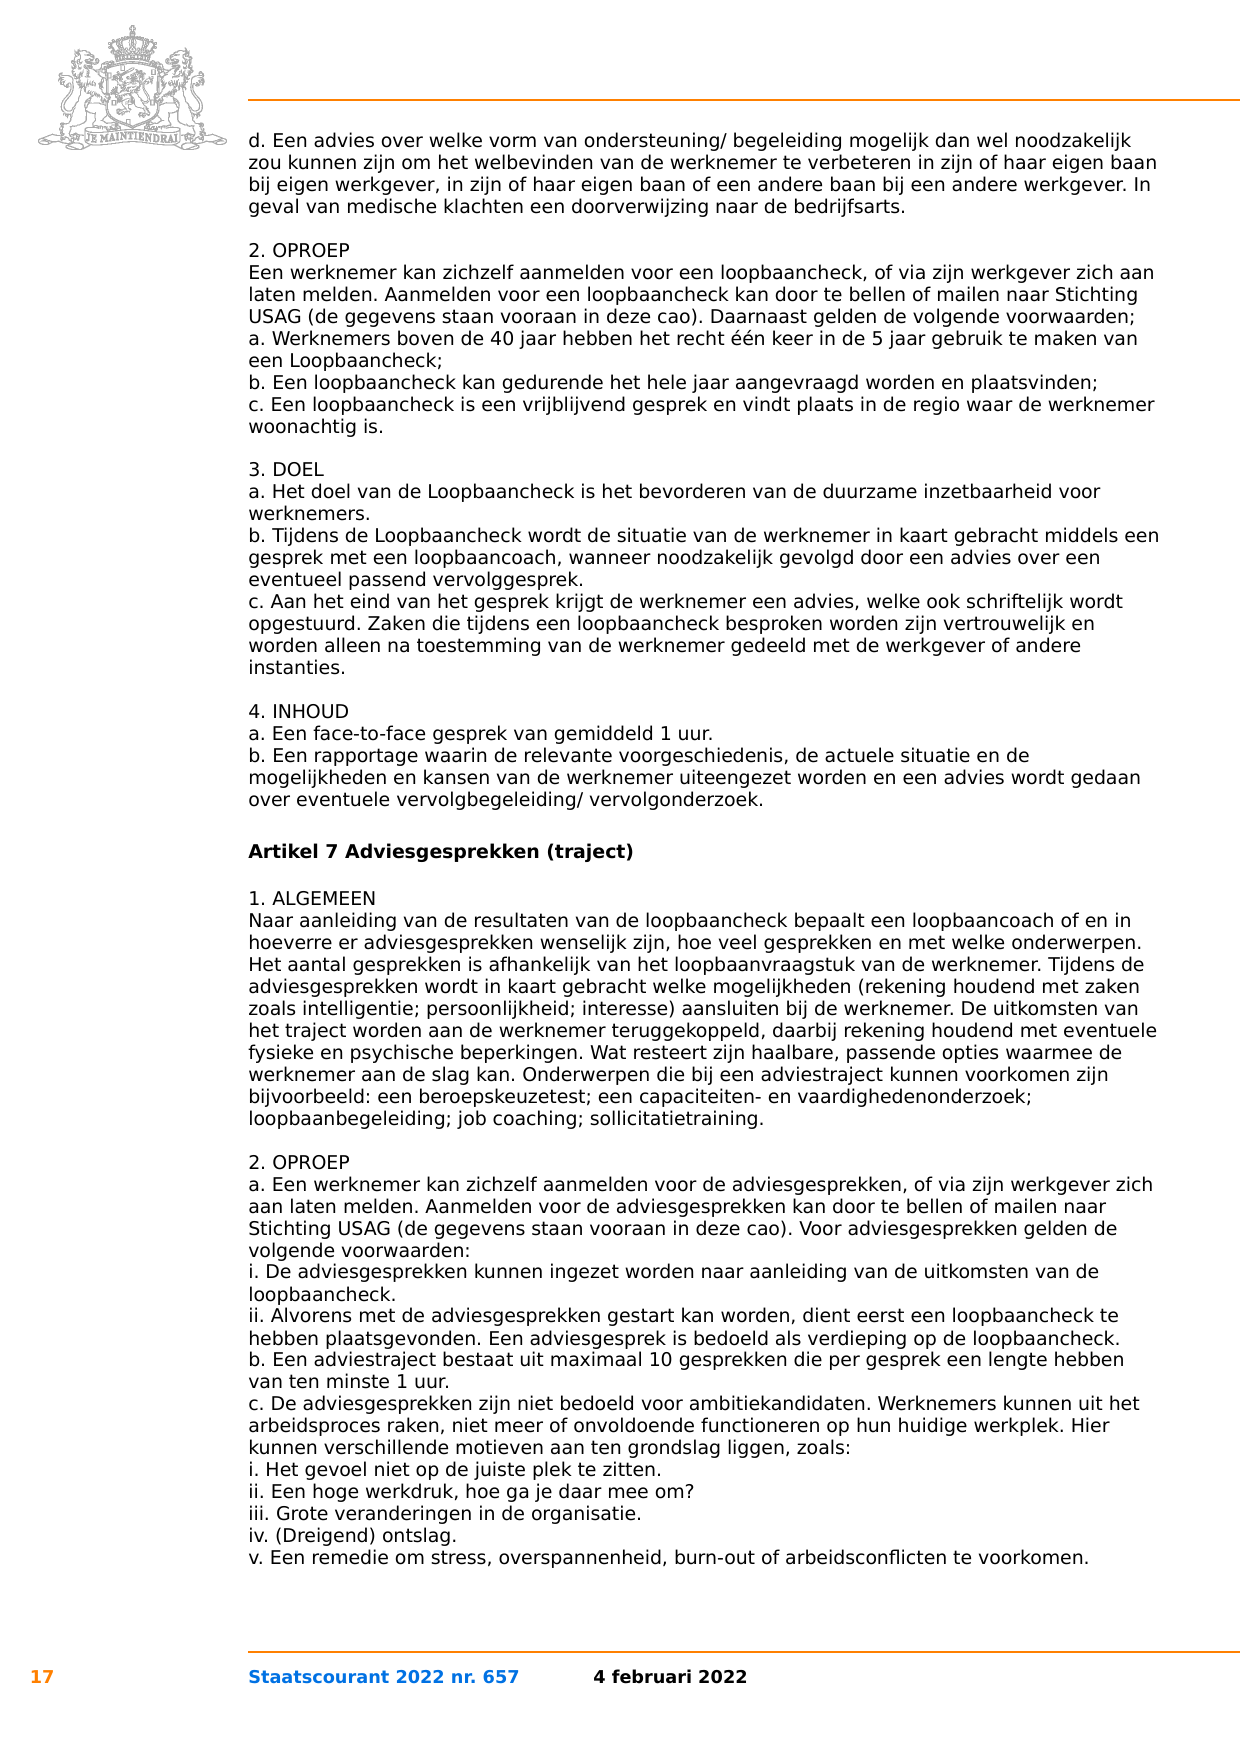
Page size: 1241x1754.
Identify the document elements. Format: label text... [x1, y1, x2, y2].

text 1. ALGEMEEN [248, 888, 1163, 910]
text a. Werknemers boven de 40 jaar hebben het recht één keer in de 5 jaar gebruik te maken van een Loopbaancheck; [248, 328, 1163, 372]
text 2. OPROEP [248, 1152, 1163, 1173]
text v. Een remedie om stress, overspannenheid, burn-out of arbeidsconflicten te voorkomen. [248, 1547, 1163, 1569]
subtitle Artikel 7 Adviesgesprekken (traject) [248, 841, 1163, 863]
text i. Het gevoel niet op de juiste plek te zitten. [248, 1459, 1163, 1481]
text c. Aan het eind van het gesprek krijgt de werknemer een advies, welke ook schriftelijk wordt opgestuurd. Zaken die tijdens een loopbaancheck besproken worden zijn vertrouwelijk en worden alleen na toestemming van de werknemer gedeeld met de werkgever of andere instanties. [248, 591, 1163, 679]
text ii. Alvorens met de adviesgesprekken gestart kan worden, dient eerst een loopbaancheck te hebben plaatsgevonden. Een adviesgesprek is bedoeld als verdieping op de loopbaancheck. [248, 1305, 1163, 1349]
text iv. (Dreigend) ontslag. [248, 1525, 1163, 1547]
text 3. DOEL [248, 459, 1163, 481]
text b. Tijdens de Loopbaancheck wordt de situatie van de werknemer in kaart gebracht middels een gesprek met een loopbaancoach, wanneer noodzakelijk gevolgd door een advies over een eventueel passend vervolggesprek. [248, 525, 1163, 591]
text a. Een face-to-face gesprek van gemiddeld 1 uur. [248, 723, 1163, 745]
text iii. Grote veranderingen in de organisatie. [248, 1503, 1163, 1525]
text a. Het doel van de Loopbaancheck is het bevorderen van de duurzame inzetbaarheid voor werknemers. [248, 481, 1163, 525]
text Naar aanleiding van de resultaten van de loopbaancheck bepaalt een loopbaancoach of en in hoeverre er adviesgesprekken wenselijk zijn, hoe veel gesprekken en met welke onderwerpen. Het aantal gesprekken is afhankelijk van het loopbaanvraagstuk van de werknemer. Tijdens de adviesgesprekken wordt in kaart gebracht welke mogelijkheden (rekening houdend met zaken zoals intelligentie; persoonlijkheid; interesse) aansluiten bij de werknemer. De uitkomsten van het traject worden aan de werknemer teruggekoppeld, daarbij rekening houdend met eventuele fysieke en psychische beperkingen. Wat resteert zijn haalbare, passende opties waarmee de werknemer aan de slag kan. Onderwerpen die bij een adviestraject kunnen voorkomen zijn bijvoorbeeld: een beroepskeuzetest; een capaciteiten- en vaardighedenonderzoek; loopbaanbegeleiding; job coaching; sollicitatietraining. [248, 910, 1163, 1130]
text ii. Een hoge werkdruk, hoe ga je daar mee om? [248, 1481, 1163, 1503]
text b. Een rapportage waarin de relevante voorgeschiedenis, de actuele situatie en de mogelijkheden en kansen van de werknemer uiteengezet worden en een advies wordt gedaan over eventuele vervolgbegeleiding/ vervolgonderzoek. [248, 745, 1163, 811]
text c. Een loopbaancheck is een vrijblijvend gesprek en vindt plaats in de regio waar de werknemer woonachtig is. [248, 393, 1163, 437]
text a. Een werknemer kan zichzelf aanmelden voor de adviesgesprekken, of via zijn werkgever zich aan laten melden. Aanmelden voor de adviesgesprekken kan door te bellen of mailen naar Stichting USAG (de gegevens staan vooraan in deze cao). Voor adviesgesprekken gelden de volgende voorwaarden: [248, 1173, 1163, 1261]
text b. Een loopbaancheck kan gedurende het hele jaar aangevraagd worden en plaatsvinden; [248, 372, 1163, 393]
text 2. OPROEP [248, 240, 1163, 262]
text Een werknemer kan zichzelf aanmelden voor een loopbaancheck, of via zijn werkgever zich aan laten melden. Aanmelden voor een loopbaancheck kan door te bellen of mailen naar Stichting USAG (de gegevens staan vooraan in deze cao). Daarnaast gelden de volgende voorwaarden; [248, 262, 1163, 328]
text b. Een adviestraject bestaat uit maximaal 10 gesprekken die per gesprek een lengte hebben van ten minste 1 uur. [248, 1349, 1163, 1393]
text d. Een advies over welke vorm van ondersteuning/ begeleiding mogelijk dan wel noodzakelijk zou kunnen zijn om het welbevinden van de werknemer te verbeteren in zijn of haar eigen baan bij eigen werkgever, in zijn of haar eigen baan of een andere baan bij een andere werkgever. In geval van medische klachten een doorverwijzing naar de bedrijfsarts. [248, 130, 1163, 218]
text c. De adviesgesprekken zijn niet bedoeld voor ambitiekandidaten. Werknemers kunnen uit het arbeidsproces raken, niet meer of onvoldoende functioneren op hun huidige werkplek. Hier kunnen verschillende motieven aan ten grondslag liggen, zoals: [248, 1393, 1163, 1459]
text 4. INHOUD [248, 701, 1163, 723]
text i. De adviesgesprekken kunnen ingezet worden naar aanleiding van de uitkomsten van de loopbaancheck. [248, 1261, 1163, 1305]
picture [38, 25, 227, 150]
